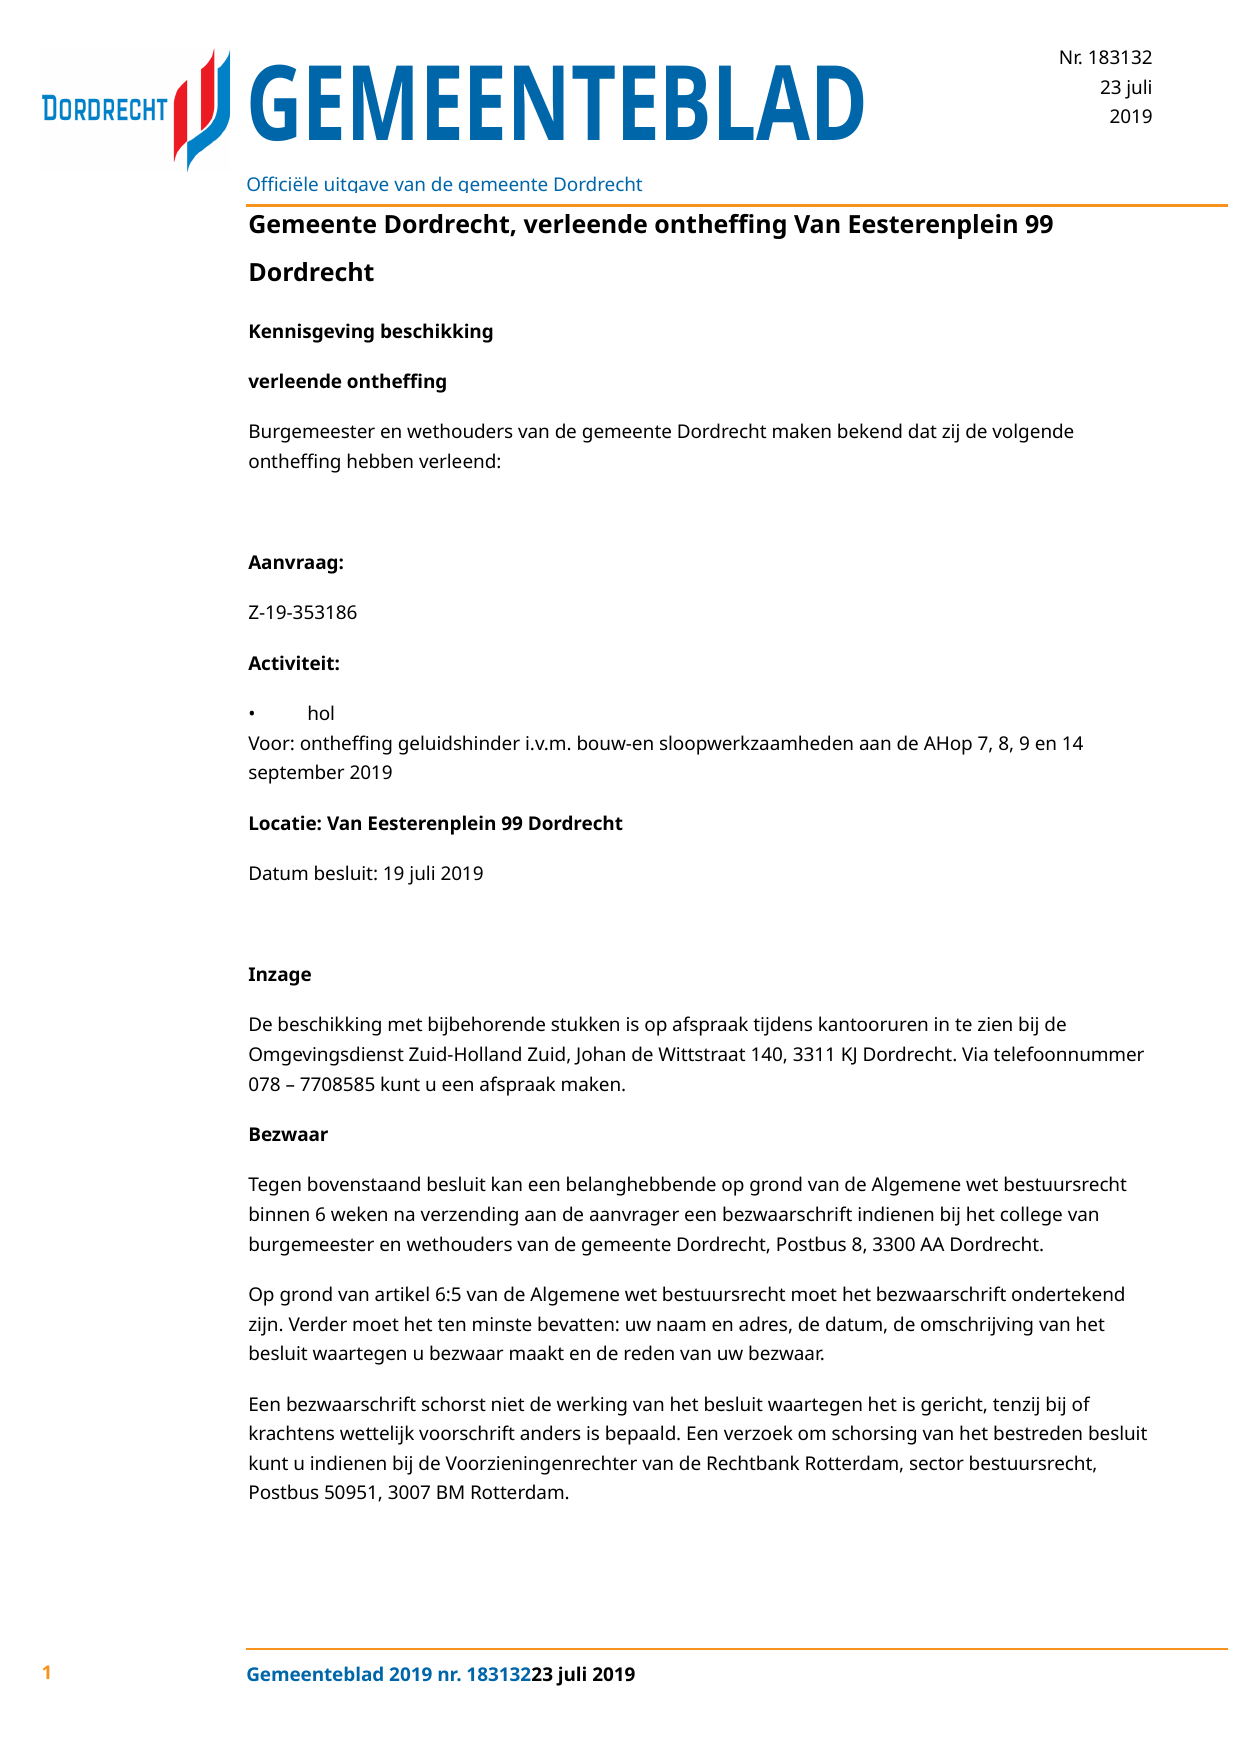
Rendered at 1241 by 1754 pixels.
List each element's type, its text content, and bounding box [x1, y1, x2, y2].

text Gemeente Dordrecht, verleende ontheffing Van Eesterenplein 99 Dordrecht [248, 207, 1152, 288]
text Voor: ontheffing geluidshinder i.v.m. bouw-en sloopwerkzaamheden aan de AHop 7, 8, 9 en 14 september 2019 [248, 730, 1152, 785]
text Tegen bovenstaand besluit kan een belanghebbende op grond van de Algemene wet bestuursrecht binnen 6 weken na verzending aan de aanvrager een bezwaarschrift indienen bij het college van burgemeester en wethouders van de gemeente Dordrecht, Postbus 8, 3300 AA Dordrecht. [248, 1172, 1152, 1257]
text Locatie: Van Eesterenplein 99 Dordrecht [248, 810, 1152, 836]
text Burgemeester en wethouders van de gemeente Dordrecht maken bekend dat zij de volgende ontheffing hebben verleend: [248, 419, 1152, 474]
text Z-19-353186 [248, 599, 1152, 625]
text Kennisgeving beschikking [248, 318, 1152, 344]
text Datum besluit: 19 juli 2019 [248, 860, 1152, 886]
text Activiteit: [248, 650, 1152, 676]
text Een bezwaarschrift schorst niet de werking van het besluit waartegen het is gericht, tenzij bij of krachtens wettelijk voorschrift anders is bepaald. Een verzoek om schorsing van het bestreden besluit kunt u indienen bij de Voorzieningenrechter van de Rechtbank Rotterdam, sector bestuursrecht, Postbus 50951, 3007 BM Rotterdam. [248, 1391, 1152, 1505]
text Aanvraag: [248, 549, 1152, 575]
text verleende ontheffing [248, 368, 1152, 394]
picture [41, 47, 231, 172]
text Inzage [248, 961, 1152, 987]
list hol [248, 700, 1152, 726]
text Bezwaar [248, 1121, 1152, 1147]
text De beschikking met bijbehorende stukken is op afspraak tijdens kantooruren in te zien bij de Omgevingsdienst Zuid-Holland Zuid, Johan de Wittstraat 140, 3311 KJ Dordrecht. Via telefoonnummer 078 – 7708585 kunt u een afspraak maken. [248, 1012, 1152, 1097]
text Op grond van artikel 6:5 van de Algemene wet bestuursrecht moet het bezwaarschrift ondertekend zijn. Verder moet het ten minste bevatten: uw naam en adres, de datum, de omschrijving van het besluit waartegen u bezwaar maakt en de reden van uw bezwaar. [248, 1281, 1152, 1366]
